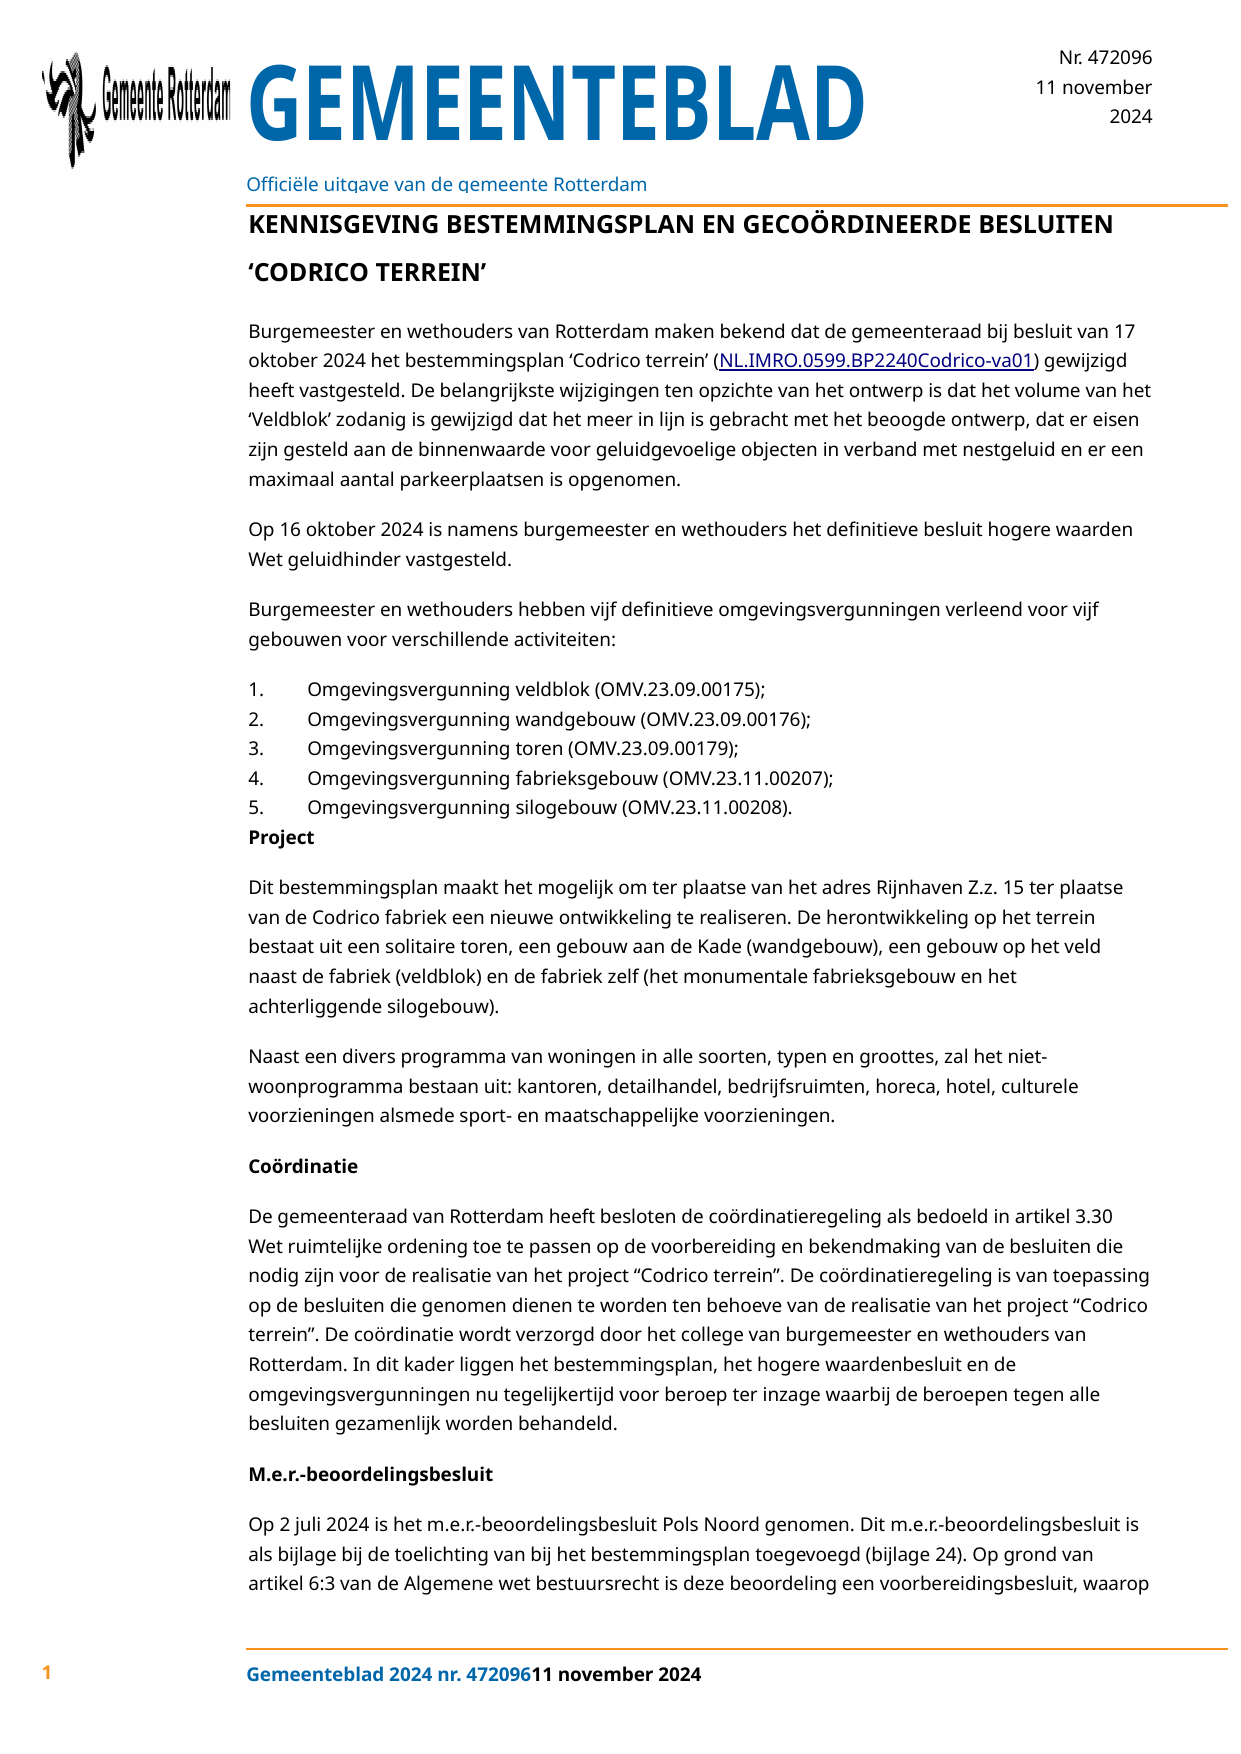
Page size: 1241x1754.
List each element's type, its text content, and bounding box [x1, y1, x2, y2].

text De gemeenteraad van Rotterdam heeft besloten de coördinatieregeling als bedoeld in artikel 3.30 Wet ruimtelijke ordening toe te passen op de voorbereiding en bekendmaking van de besluiten die nodig zijn voor de realisatie van het project “Codrico terrein”. De coördinatieregeling is van toepassing op de besluiten die genomen dienen te worden ten behoeve van de realisatie van het project “Codrico terrein”. De coördinatie wordt verzorgd door het college van burgemeester en wethouders van Rotterdam. In dit kader liggen het bestemmingsplan, het hogere waardenbesluit en de omgevingsvergunningen nu tegelijkertijd voor beroep ter inzage waarbij de beroepen tegen alle besluiten gezamenlijk worden behandeld. [248, 1203, 1152, 1436]
text Burgemeester en wethouders hebben vijf definitieve omgevingsvergunningen verleend voor vijf gebouwen voor verschillende activiteiten: [248, 596, 1152, 652]
text Coördinatie [248, 1153, 1152, 1179]
list Omgevingsvergunning veldblok (OMV.23.09.00175); [248, 676, 1152, 702]
list Omgevingsvergunning toren (OMV.23.09.00179); [248, 735, 1152, 761]
text Naast een divers programma van woningen in alle soorten, typen en groottes, zal het niet-woonprogramma bestaan uit: kantoren, detailhandel, bedrijfsruimten, horeca, hotel, culturele voorzieningen alsmede sport- en maatschappelijke voorzieningen. [248, 1043, 1152, 1128]
list Omgevingsvergunning wandgebouw (OMV.23.09.00176); [248, 706, 1152, 732]
text Op 16 oktober 2024 is namens burgemeester en wethouders het definitieve besluit hogere waarden Wet geluidhinder vastgesteld. [248, 516, 1152, 572]
text Project [248, 824, 1152, 850]
text Burgemeester en wethouders van Rotterdam maken bekend dat de gemeenteraad bij besluit van 17 oktober 2024 het bestemmingsplan ‘Codrico terrein’ (NL.IMRO.0599.BP2240Codrico-va01) gewijzigd heeft vastgesteld. De belangrijkste wijzigingen ten opzichte van het ontwerp is dat het volume van het ‘Veldblok’ zodanig is gewijzigd dat het meer in lijn is gebracht met het beoogde ontwerp, dat er eisen zijn gesteld aan de binnenwaarde voor geluidgevoelige objecten in verband met nestgeluid en er een maximaal aantal parkeerplaatsen is opgenomen. [248, 318, 1152, 492]
text Dit bestemmingsplan maakt het mogelijk om ter plaatse van het adres Rijnhaven Z.z. 15 ter plaatse van de Codrico fabriek een nieuwe ontwikkeling te realiseren. De herontwikkeling op het terrein bestaat uit een solitaire toren, een gebouw aan de Kade (wandgebouw), een gebouw op het veld naast de fabriek (veldblok) en de fabriek zelf (het monumentale fabrieksgebouw en het achterliggende silogebouw). [248, 874, 1152, 1019]
text M.e.r.-beoordelingsbesluit [248, 1461, 1152, 1487]
text KENNISGEVING BESTEMMINGSPLAN EN GECOÖRDINEERDE BESLUITEN ‘CODRICO TERREIN’ [248, 207, 1152, 288]
text Op 2 juli 2024 is het m.e.r.-beoordelingsbesluit Pols Noord genomen. Dit m.e.r.-beoordelingsbesluit is als bijlage bij de toelichting van bij het bestemmingsplan toegevoegd (bijlage 24). Op grond van artikel 6:3 van de Algemene wet bestuursrecht is deze beoordeling een voorbereidingsbesluit, waarop [248, 1511, 1152, 1596]
list Omgevingsvergunning fabrieksgebouw (OMV.23.11.00207); [248, 765, 1152, 791]
picture [41, 47, 231, 172]
list Omgevingsvergunning silogebouw (OMV.23.11.00208). [248, 794, 1152, 820]
